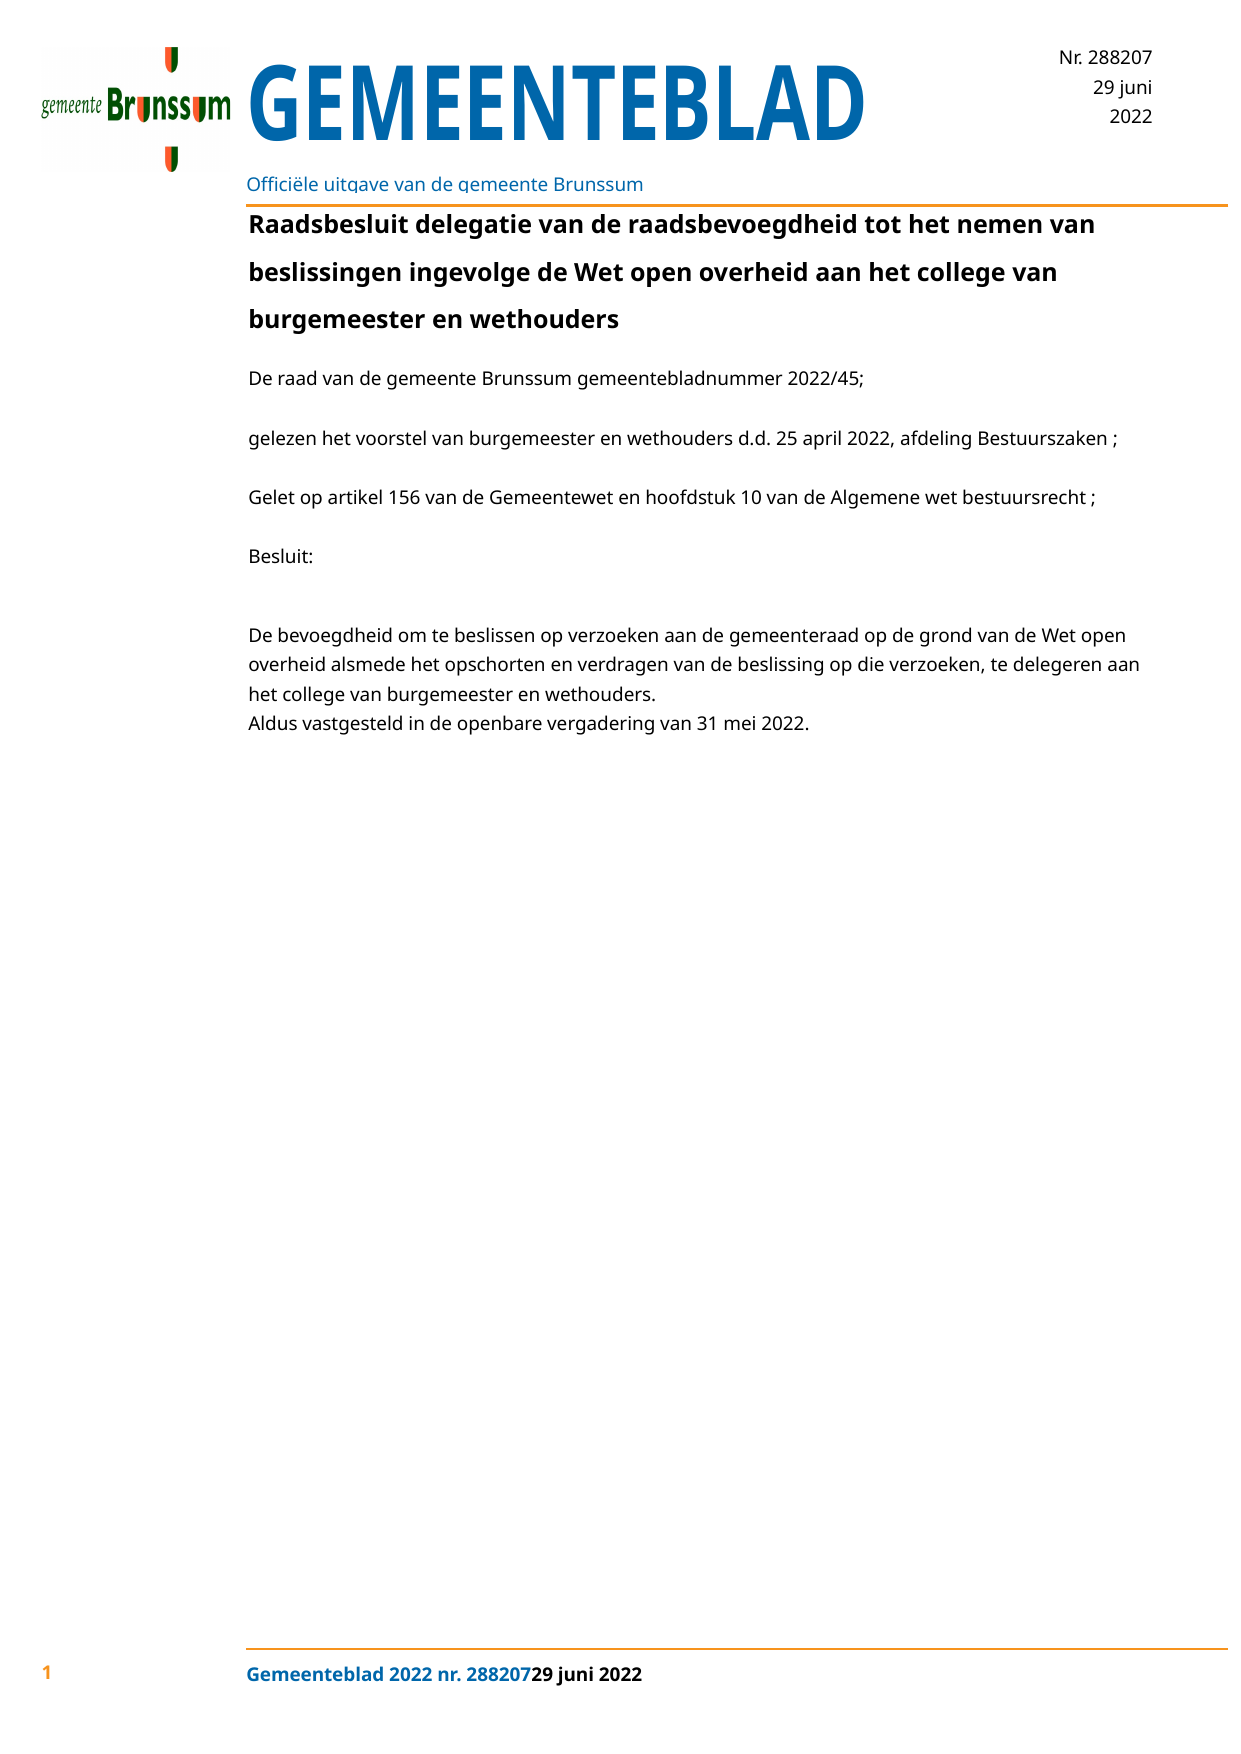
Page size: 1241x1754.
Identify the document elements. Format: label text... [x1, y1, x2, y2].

text De raad van de gemeente Brunssum gemeentebladnummer 2022/45; [248, 366, 1152, 391]
picture [41, 47, 231, 172]
text Besluit: [248, 543, 1152, 569]
text gelezen het voorstel van burgemeester en wethouders d.d. 25 april 2022, afdeling Bestuurszaken ; [248, 425, 1152, 450]
text De bevoegdheid om te beslissen op verzoeken aan de gemeenteraad op de grond van de Wet open overheid alsmede het opschorten en verdragen van de beslissing op die verzoeken, te delegeren aan het college van burgemeester en wethouders. [248, 622, 1152, 707]
text Gelet op artikel 156 van de Gemeentewet en hoofdstuk 10 van de Algemene wet bestuursrecht ; [248, 484, 1152, 509]
text Aldus vastgesteld in de openbare vergadering van 31 mei 2022. [248, 711, 1152, 736]
text Raadsbesluit delegatie van de raadsbevoegdheid tot het nemen van beslissingen ingevolge de Wet open overheid aan het college van burgemeester en wethouders [248, 207, 1152, 336]
